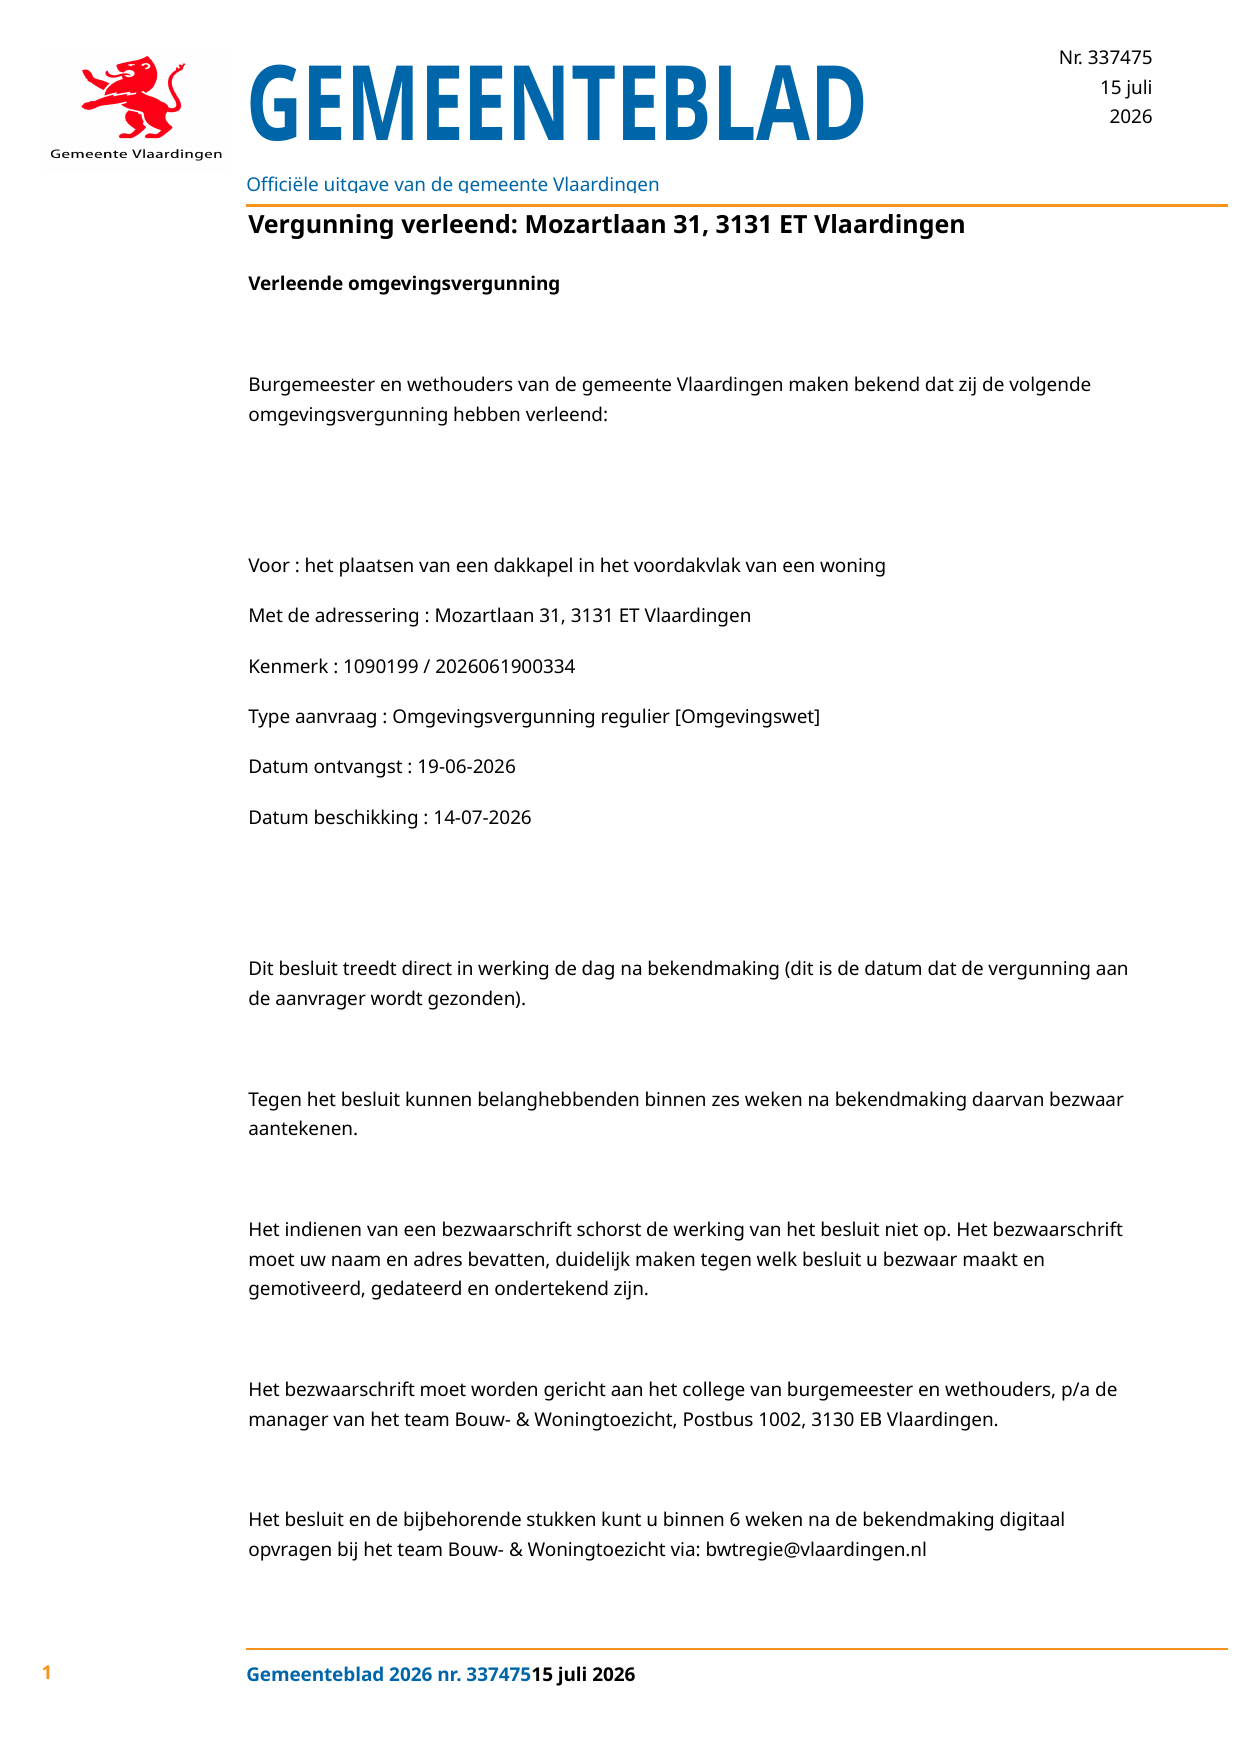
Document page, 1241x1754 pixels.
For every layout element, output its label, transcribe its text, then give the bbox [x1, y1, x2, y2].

text Dit besluit treedt direct in werking de dag na bekendmaking (dit is de datum dat de vergunning aan de aanvrager wordt gezonden). [248, 955, 1152, 1011]
text Verleende omgevingsvergunning [248, 270, 1152, 296]
text Vergunning verleend: Mozartlaan 31, 3131 ET Vlaardingen [248, 207, 1152, 241]
text Tegen het besluit kunnen belanghebbenden binnen zes weken na bekendmaking daarvan bezwaar aantekenen. [248, 1086, 1152, 1141]
text Voor : het plaatsen van een dakkapel in het voordakvlak van een woning [248, 552, 1152, 578]
text Het bezwaarschrift moet worden gericht aan het college van burgemeester en wethouders, p/a de manager van het team Bouw- & Woningtoezicht, Postbus 1002, 3130 EB Vlaardingen. [248, 1376, 1152, 1431]
text Kenmerk : 1090199 / 2026061900334 [248, 653, 1152, 678]
text Datum beschikking : 14-07-2026 [248, 804, 1152, 830]
text Met de adressering : Mozartlaan 31, 3131 ET Vlaardingen [248, 602, 1152, 628]
picture [41, 47, 231, 172]
text Het indienen van een bezwaarschrift schorst de werking van het besluit niet op. Het bezwaarschrift moet uw naam en adres bevatten, duidelijk maken tegen welk besluit u bezwaar maakt en gemotiveerd, gedateerd en ondertekend zijn. [248, 1216, 1152, 1301]
text Het besluit en de bijbehorende stukken kunt u binnen 6 weken na de bekendmaking digitaal opvragen bij het team Bouw- & Woningtoezicht via: bwtregie@vlaardingen.nl [248, 1507, 1152, 1562]
text Datum ontvangst : 19-06-2026 [248, 754, 1152, 779]
text Type aanvraag : Omgevingsvergunning regulier [Omgevingswet] [248, 703, 1152, 729]
text Burgemeester en wethouders van de gemeente Vlaardingen maken bekend dat zij de volgende omgevingsvergunning hebben verleend: [248, 371, 1152, 426]
